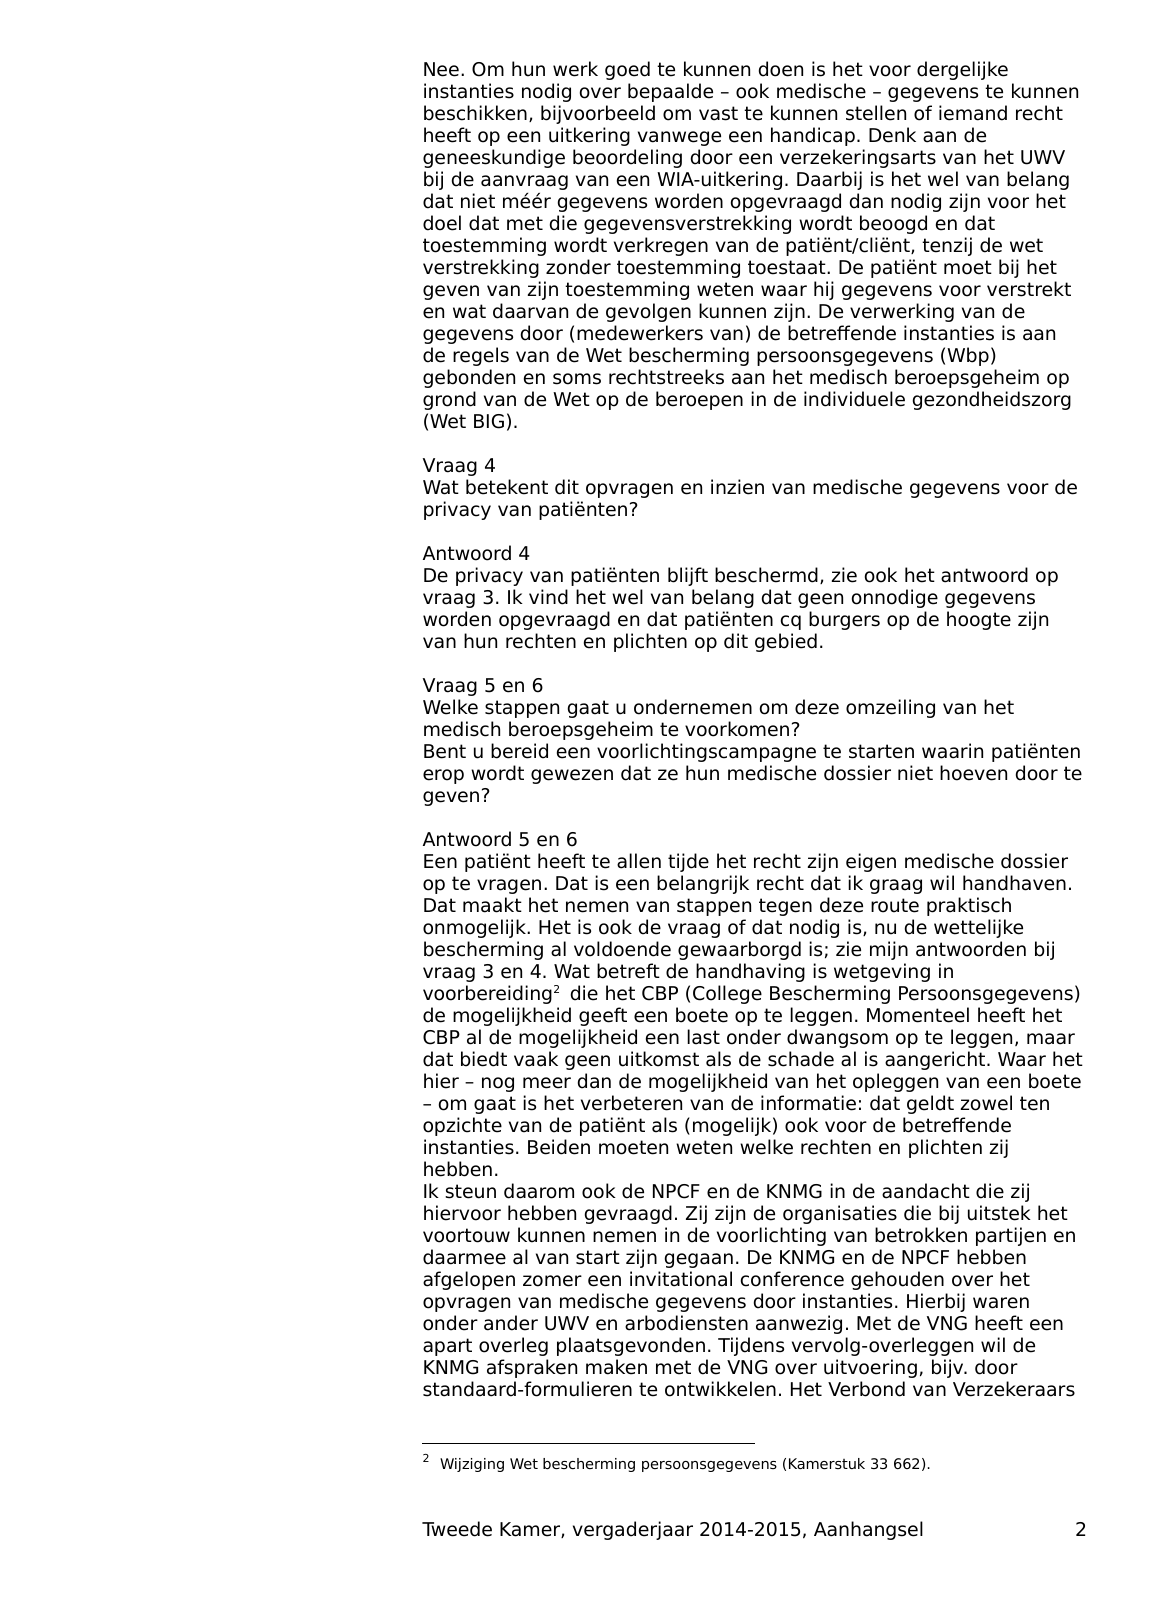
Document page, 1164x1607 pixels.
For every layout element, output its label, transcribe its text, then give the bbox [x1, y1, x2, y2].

text Nee. Om hun werk goed te kunnen doen is het voor dergelijke instanties nodig over bepaalde – ook medische – gegevens te kunnen beschikken, bijvoorbeeld om vast te kunnen stellen of iemand recht heeft op een uitkering vanwege een handicap. Denk aan de geneeskundige beoordeling door een verzekeringsarts van het UWV bij de aanvraag van een WIA-uitkering. Daarbij is het wel van belang dat niet méér gegevens worden opgevraagd dan nodig zijn voor het doel dat met die gegevensverstrekking wordt beoogd en dat toestemming wordt verkregen van de patiënt/cliënt, tenzij de wet verstrekking zonder toestemming toestaat. De patiënt moet bij het geven van zijn toestemming weten waar hij gegevens voor verstrekt en wat daarvan de gevolgen kunnen zijn. De verwerking van de gegevens door (medewerkers van) de betreffende instanties is aan de regels van de Wet bescherming persoonsgegevens (Wbp) gebonden en soms rechtstreeks aan het medisch beroepsgeheim op grond van de Wet op de beroepen in de individuele gezondheidszorg (Wet BIG). [422, 59, 1087, 433]
text De privacy van patiënten blijft beschermd, zie ook het antwoord op vraag 3. Ik vind het wel van belang dat geen onnodige gegevens worden opgevraagd en dat patiënten cq burgers op de hoogte zijn van hun rechten en plichten op dit gebied. [422, 565, 1087, 653]
text Wat betekent dit opvragen en inzien van medische gegevens voor de privacy van patiënten? [422, 477, 1087, 521]
text Ik steun daarom ook de NPCF en de KNMG in de aandacht die zij hiervoor hebben gevraagd. Zij zijn de organisaties die bij uitstek het voortouw kunnen nemen in de voorlichting van betrokken partijen en daarmee al van start zijn gegaan. De KNMG en de NPCF hebben afgelopen zomer een invitational conference gehouden over het opvragen van medische gegevens door instanties. Hierbij waren onder ander UWV en arbodiensten aanwezig. Met de VNG heeft een apart overleg plaatsgevonden. Tijdens vervolg-overleggen wil de KNMG afspraken maken met de VNG over uitvoering, bijv. door standaard-formulieren te ontwikkelen. Het Verbond van Verzekeraars [422, 1181, 1087, 1401]
text Welke stappen gaat u ondernemen om deze omzeiling van het medisch beroepsgeheim te voorkomen? [422, 697, 1087, 741]
text Vraag 4 [422, 455, 1087, 477]
text Antwoord 4 [422, 543, 1087, 565]
text Wijziging Wet bescherming persoonsgegevens (Kamerstuk 33 662). [422, 1452, 1087, 1474]
text Vraag 5 en 6 [422, 675, 1087, 697]
text Een patiënt heeft te allen tijde het recht zijn eigen medische dossier op te vragen. Dat is een belangrijk recht dat ik graag wil handhaven. Dat maakt het nemen van stappen tegen deze route praktisch onmogelijk. Het is ook de vraag of dat nodig is, nu de wettelijke bescherming al voldoende gewaarborgd is; zie mijn antwoorden bij vraag 3 en 4. Wat betreft de handhaving is wetgeving in voorbereiding die het CBP (College Bescherming Persoonsgegevens) de mogelijkheid geeft een boete op te leggen. Momenteel heeft het CBP al de mogelijkheid een last onder dwangsom op te leggen, maar dat biedt vaak geen uitkomst als de schade al is aangericht. Waar het hier – nog meer dan de mogelijkheid van het opleggen van een boete – om gaat is het verbeteren van de informatie: dat geldt zowel ten opzichte van de patiënt als (mogelijk) ook voor de betreffende instanties. Beiden moeten weten welke rechten en plichten zij hebben. [422, 851, 1087, 1181]
text Antwoord 5 en 6 [422, 829, 1087, 851]
text Bent u bereid een voorlichtingscampagne te starten waarin patiënten erop wordt gewezen dat ze hun medische dossier niet hoeven door te geven? [422, 741, 1087, 807]
